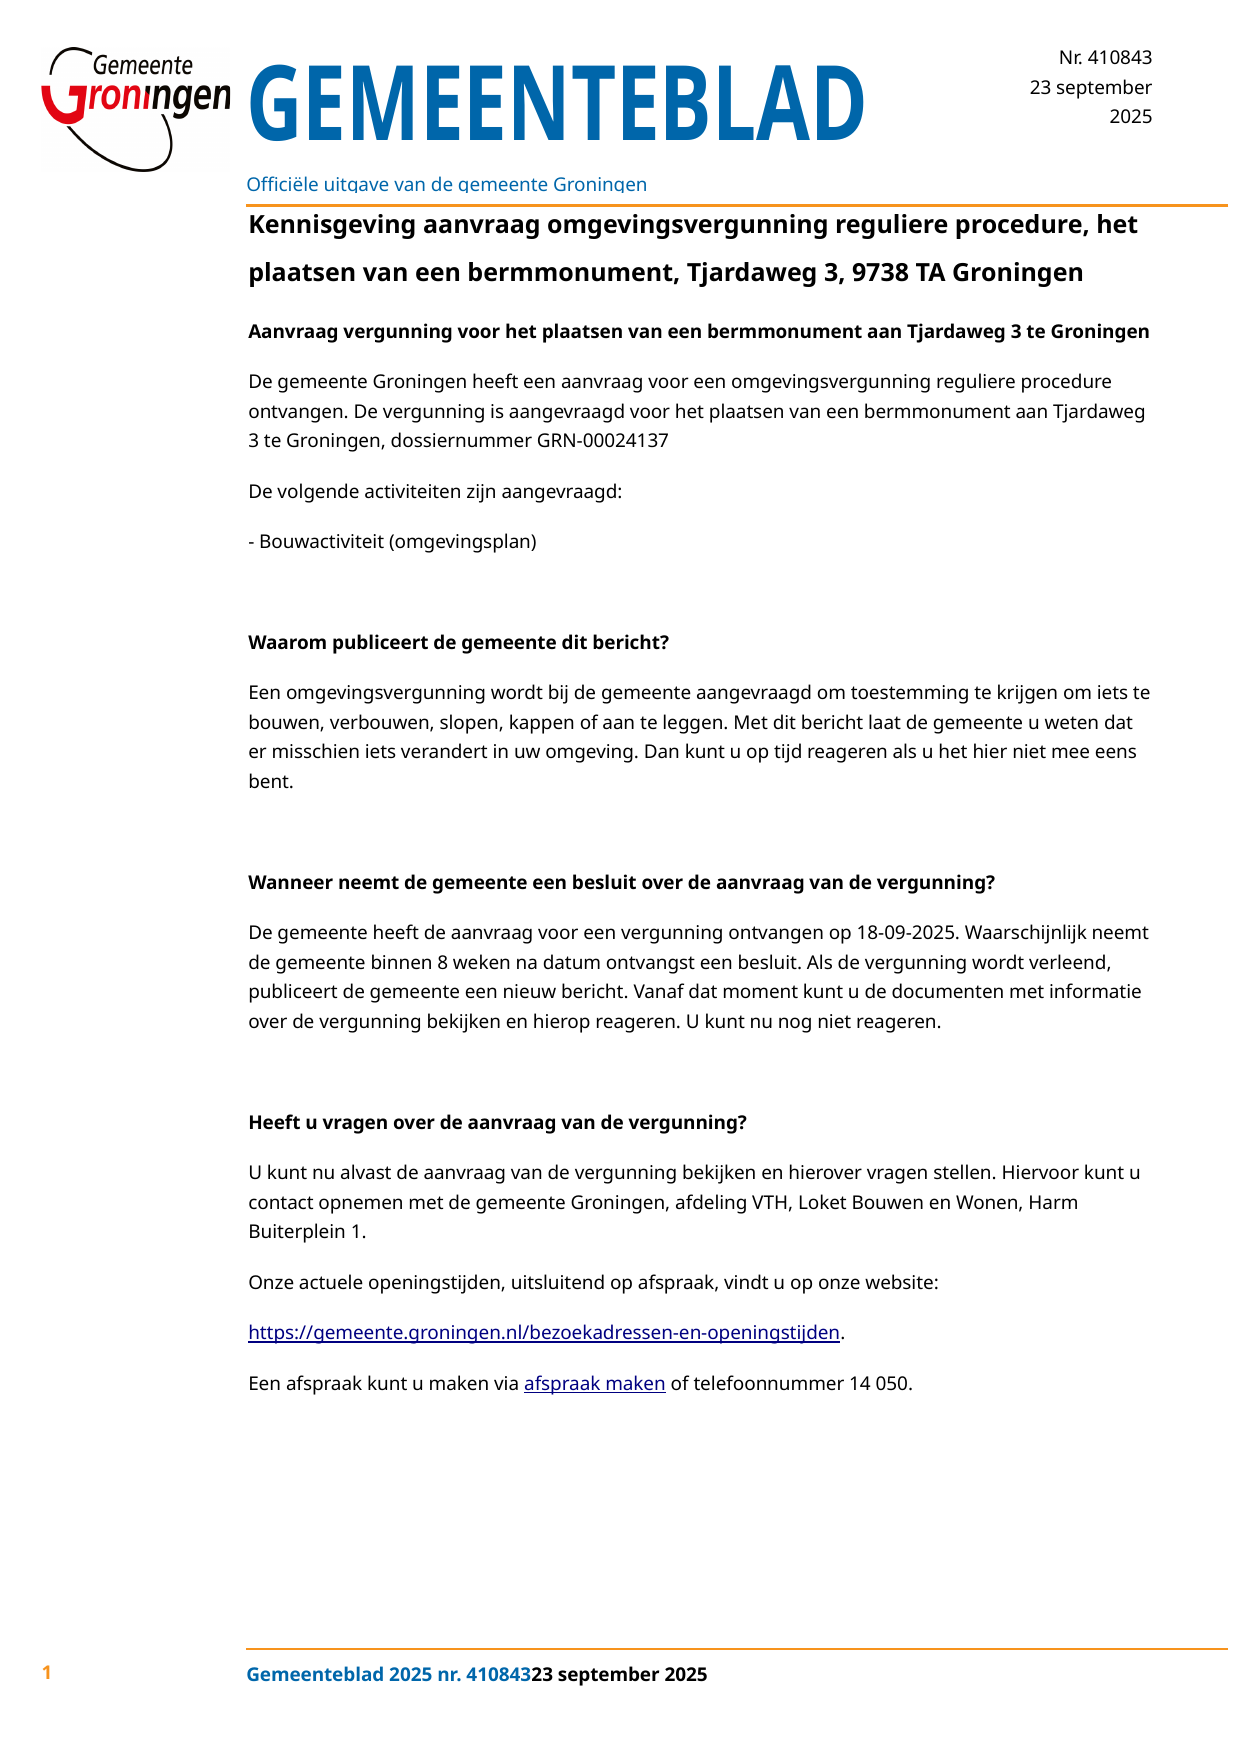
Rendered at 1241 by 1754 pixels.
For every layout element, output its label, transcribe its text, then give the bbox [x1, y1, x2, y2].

text De volgende activiteiten zijn aangevraagd: [248, 478, 1152, 504]
text Een afspraak kunt u maken via afspraak maken of telefoonnummer 14 050. [248, 1370, 1152, 1396]
text Wanneer neemt de gemeente een besluit over de aanvraag van de vergunning? [248, 869, 1152, 895]
text Waarom publiceert de gemeente dit bericht? [248, 629, 1152, 655]
text De gemeente heeft de aanvraag voor een vergunning ontvangen op 18-09-2025. Waarschijnlijk neemt de gemeente binnen 8 weken na datum ontvangst een besluit. Als de vergunning wordt verleend, publiceert de gemeente een nieuw bericht. Vanaf dat moment kunt u de documenten met informatie over de vergunning bekijken en hierop reageren. U kunt nu nog niet reageren. [248, 919, 1152, 1034]
text Aanvraag vergunning voor het plaatsen van een bermmonument aan Tjardaweg 3 te Groningen [248, 318, 1152, 344]
text https://gemeente.groningen.nl/bezoekadressen-en-openingstijden. [248, 1319, 1152, 1345]
text De gemeente Groningen heeft een aanvraag voor een omgevingsvergunning reguliere procedure ontvangen. De vergunning is aangevraagd voor het plaatsen van een bermmonument aan Tjardaweg 3 te Groningen, dossiernummer GRN-00024137 [248, 368, 1152, 453]
text Heeft u vragen over de aanvraag van de vergunning? [248, 1109, 1152, 1135]
text Onze actuele openingstijden, uitsluitend op afspraak, vindt u op onze website: [248, 1269, 1152, 1295]
text Een omgevingsvergunning wordt bij de gemeente aangevraagd om toestemming te krijgen om iets te bouwen, verbouwen, slopen, kappen of aan te leggen. Met dit bericht laat de gemeente u weten dat er misschien iets verandert in uw omgeving. Dan kunt u op tijd reageren als u het hier niet mee eens bent. [248, 679, 1152, 794]
text Kennisgeving aanvraag omgevingsvergunning reguliere procedure, het plaatsen van een bermmonument, Tjardaweg 3, 9738 TA Groningen [248, 207, 1152, 288]
text U kunt nu alvast de aanvraag van de vergunning bekijken en hierover vragen stellen. Hiervoor kunt u contact opnemen met de gemeente Groningen, afdeling VTH, Loket Bouwen en Wonen, Harm Buiterplein 1. [248, 1159, 1152, 1244]
picture [41, 47, 231, 172]
text - Bouwactiviteit (omgevingsplan) [248, 528, 1152, 554]
